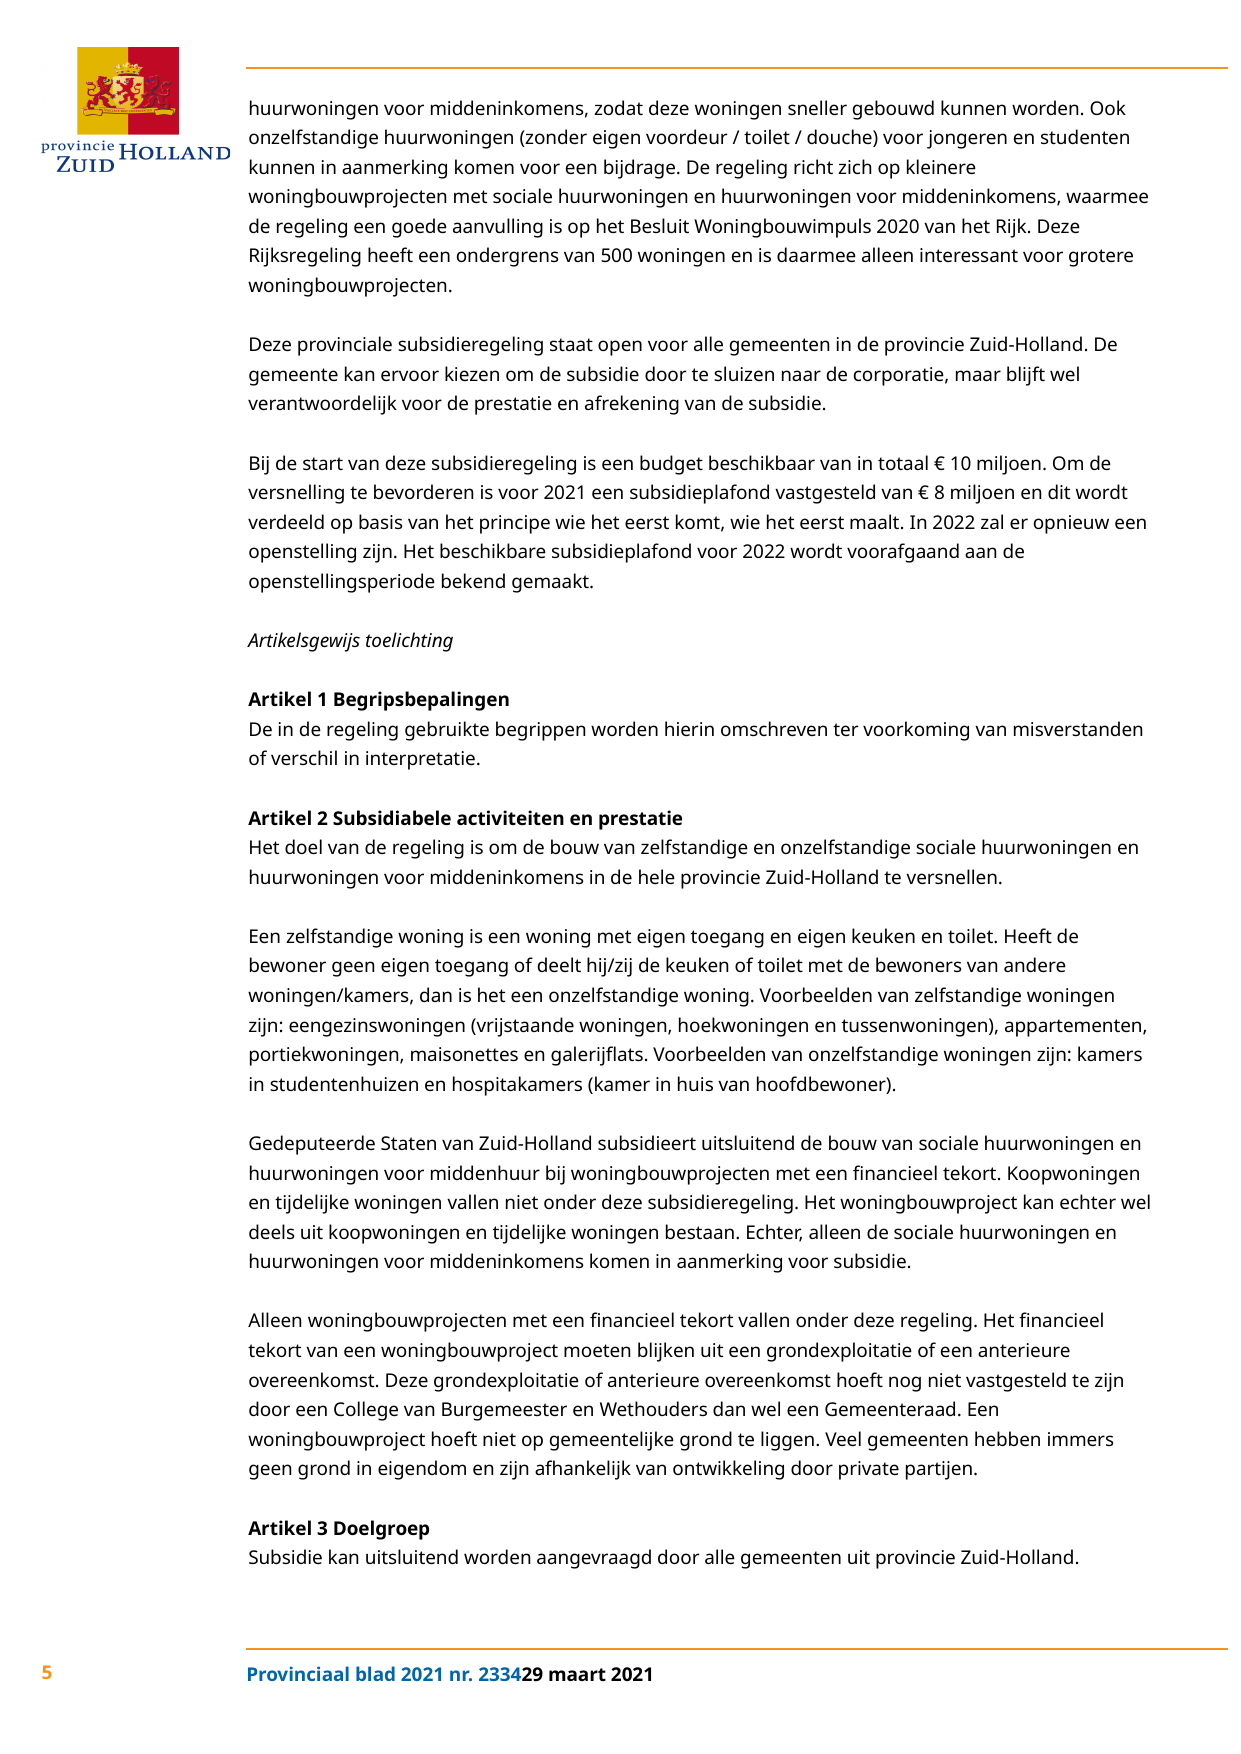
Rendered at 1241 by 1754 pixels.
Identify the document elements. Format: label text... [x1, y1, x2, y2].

text huurwoningen voor middeninkomens, zodat deze woningen sneller gebouwd kunnen worden. Ook onzelfstandige huurwoningen (zonder eigen voordeur / toilet / douche) voor jongeren en studenten kunnen in aanmerking komen voor een bijdrage. De regeling richt zich op kleinere woningbouwprojecten met sociale huurwoningen en huurwoningen voor middeninkomens, waarmee de regeling een goede aanvulling is op het Besluit Woningbouwimpuls 2020 van het Rijk. Deze Rijksregeling heeft een ondergrens van 500 woningen en is daarmee alleen interessant voor grotere woningbouwprojecten. [248, 95, 1152, 298]
text Artikelsgewijs toelichting [248, 627, 1152, 653]
text Artikel 1 Begripsbepalingen [248, 686, 1152, 712]
text Een zelfstandige woning is een woning met eigen toegang en eigen keuken en toilet. Heeft de bewoner geen eigen toegang of deelt hij/zij de keuken of toilet met de bewoners van andere woningen/kamers, dan is het een onzelfstandige woning. Voorbeelden van zelfstandige woningen zijn: eengezinswoningen (vrijstaande woningen, hoekwoningen en tussenwoningen), appartementen, portiekwoningen, maisonettes en galerijflats. Voorbeelden van onzelfstandige woningen zijn: kamers in studentenhuizen en hospitakamers (kamer in huis van hoofdbewoner). [248, 923, 1152, 1097]
text Gedeputeerde Staten van Zuid-Holland subsidieert uitsluitend de bouw van sociale huurwoningen en huurwoningen voor middenhuur bij woningbouwprojecten met een financieel tekort. Koopwoningen en tijdelijke woningen vallen niet onder deze subsidieregeling. Het woningbouwproject kan echter wel deels uit koopwoningen en tijdelijke woningen bestaan. Echter, alleen de sociale huurwoningen en huurwoningen voor middeninkomens komen in aanmerking voor subsidie. [248, 1130, 1152, 1274]
text Bij de start van deze subsidieregeling is een budget beschikbaar van in totaal € 10 miljoen. Om de versnelling te bevorderen is voor 2021 een subsidieplafond vastgesteld van € 8 miljoen en dit wordt verdeeld op basis van het principe wie het eerst komt, wie het eerst maalt. In 2022 zal er opnieuw een openstelling zijn. Het beschikbare subsidieplafond voor 2022 wordt voorafgaand aan de openstellingsperiode bekend gemaakt. [248, 450, 1152, 594]
text Deze provinciale subsidieregeling staat open voor alle gemeenten in de provincie Zuid-Holland. De gemeente kan ervoor kiezen om de subsidie door te sluizen naar de corporatie, maar blijft wel verantwoordelijk voor de prestatie en afrekening van de subsidie. [248, 331, 1152, 416]
text De in de regeling gebruikte begrippen worden hierin omschreven ter voorkoming van misverstanden of verschil in interpretatie. [248, 716, 1152, 771]
text Artikel 3 Doelgroep [248, 1515, 1152, 1541]
text Subsidie kan uitsluitend worden aangevraagd door alle gemeenten uit provincie Zuid-Holland. [248, 1544, 1152, 1570]
picture [41, 47, 231, 172]
text Het doel van de regeling is om de bouw van zelfstandige en onzelfstandige sociale huurwoningen en huurwoningen voor middeninkomens in de hele provincie Zuid-Holland te versnellen. [248, 834, 1152, 890]
text Artikel 2 Subsidiabele activiteiten en prestatie [248, 805, 1152, 831]
text Alleen woningbouwprojecten met een financieel tekort vallen onder deze regeling. Het financieel tekort van een woningbouwproject moeten blijken uit een grondexploitatie of een anterieure overeenkomst. Deze grondexploitatie of anterieure overeenkomst hoeft nog niet vastgesteld te zijn door een College van Burgemeester en Wethouders dan wel een Gemeenteraad. Een woningbouwproject hoeft niet op gemeentelijke grond te liggen. Veel gemeenten hebben immers geen grond in eigendom en zijn afhankelijk van ontwikkeling door private partijen. [248, 1308, 1152, 1481]
